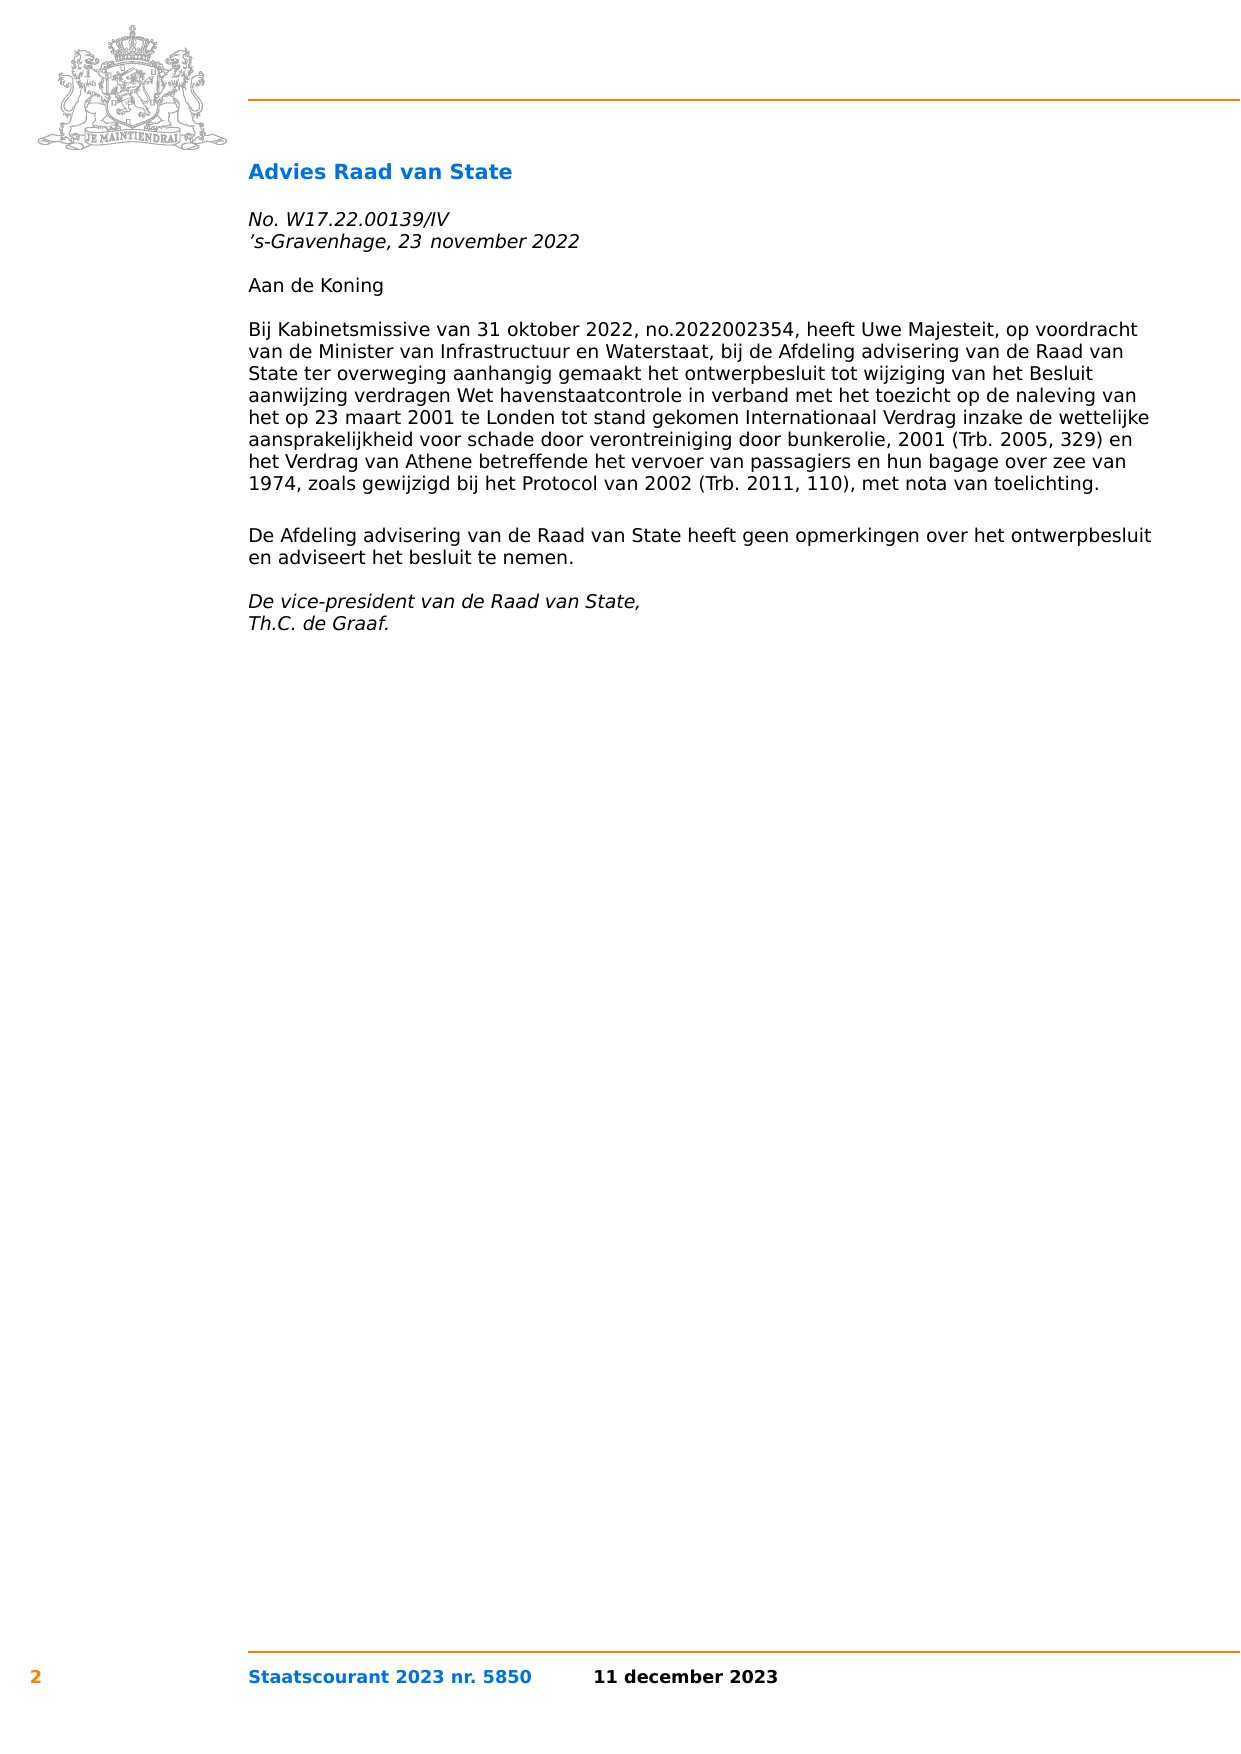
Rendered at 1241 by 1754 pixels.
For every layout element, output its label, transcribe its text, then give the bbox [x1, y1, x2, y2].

text No. W17.22.00139/IV [248, 209, 1163, 231]
text De Afdeling advisering van de Raad van State heeft geen opmerkingen over het ontwerpbesluit en adviseert het besluit te nemen. [248, 525, 1163, 569]
picture [38, 25, 227, 150]
text ’s-Gravenhage, 23 november 2022 [248, 231, 1163, 253]
text De vice-president van de Raad van State, Th.C. de Graaf. [248, 591, 1163, 634]
subtitle Advies Raad van State [248, 160, 1163, 184]
text Aan de Koning [248, 275, 1163, 297]
text Bij Kabinetsmissive van 31 oktober 2022, no.2022002354, heeft Uwe Majesteit, op voordracht van de Minister van Infrastructuur en Waterstaat, bij de Afdeling advisering van de Raad van State ter overweging aanhangig gemaakt het ontwerpbesluit tot wijziging van het Besluit aanwijzing verdragen Wet havenstaatcontrole in verband met het toezicht op de naleving van het op 23 maart 2001 te Londen tot stand gekomen Internationaal Verdrag inzake de wettelijke aansprakelijkheid voor schade door verontreiniging door bunkerolie, 2001 (Trb. 2005, 329) en het Verdrag van Athene betreffende het vervoer van passagiers en hun bagage over zee van 1974, zoals gewijzigd bij het Protocol van 2002 (Trb. 2011, 110), met nota van toelichting. [248, 319, 1163, 495]
